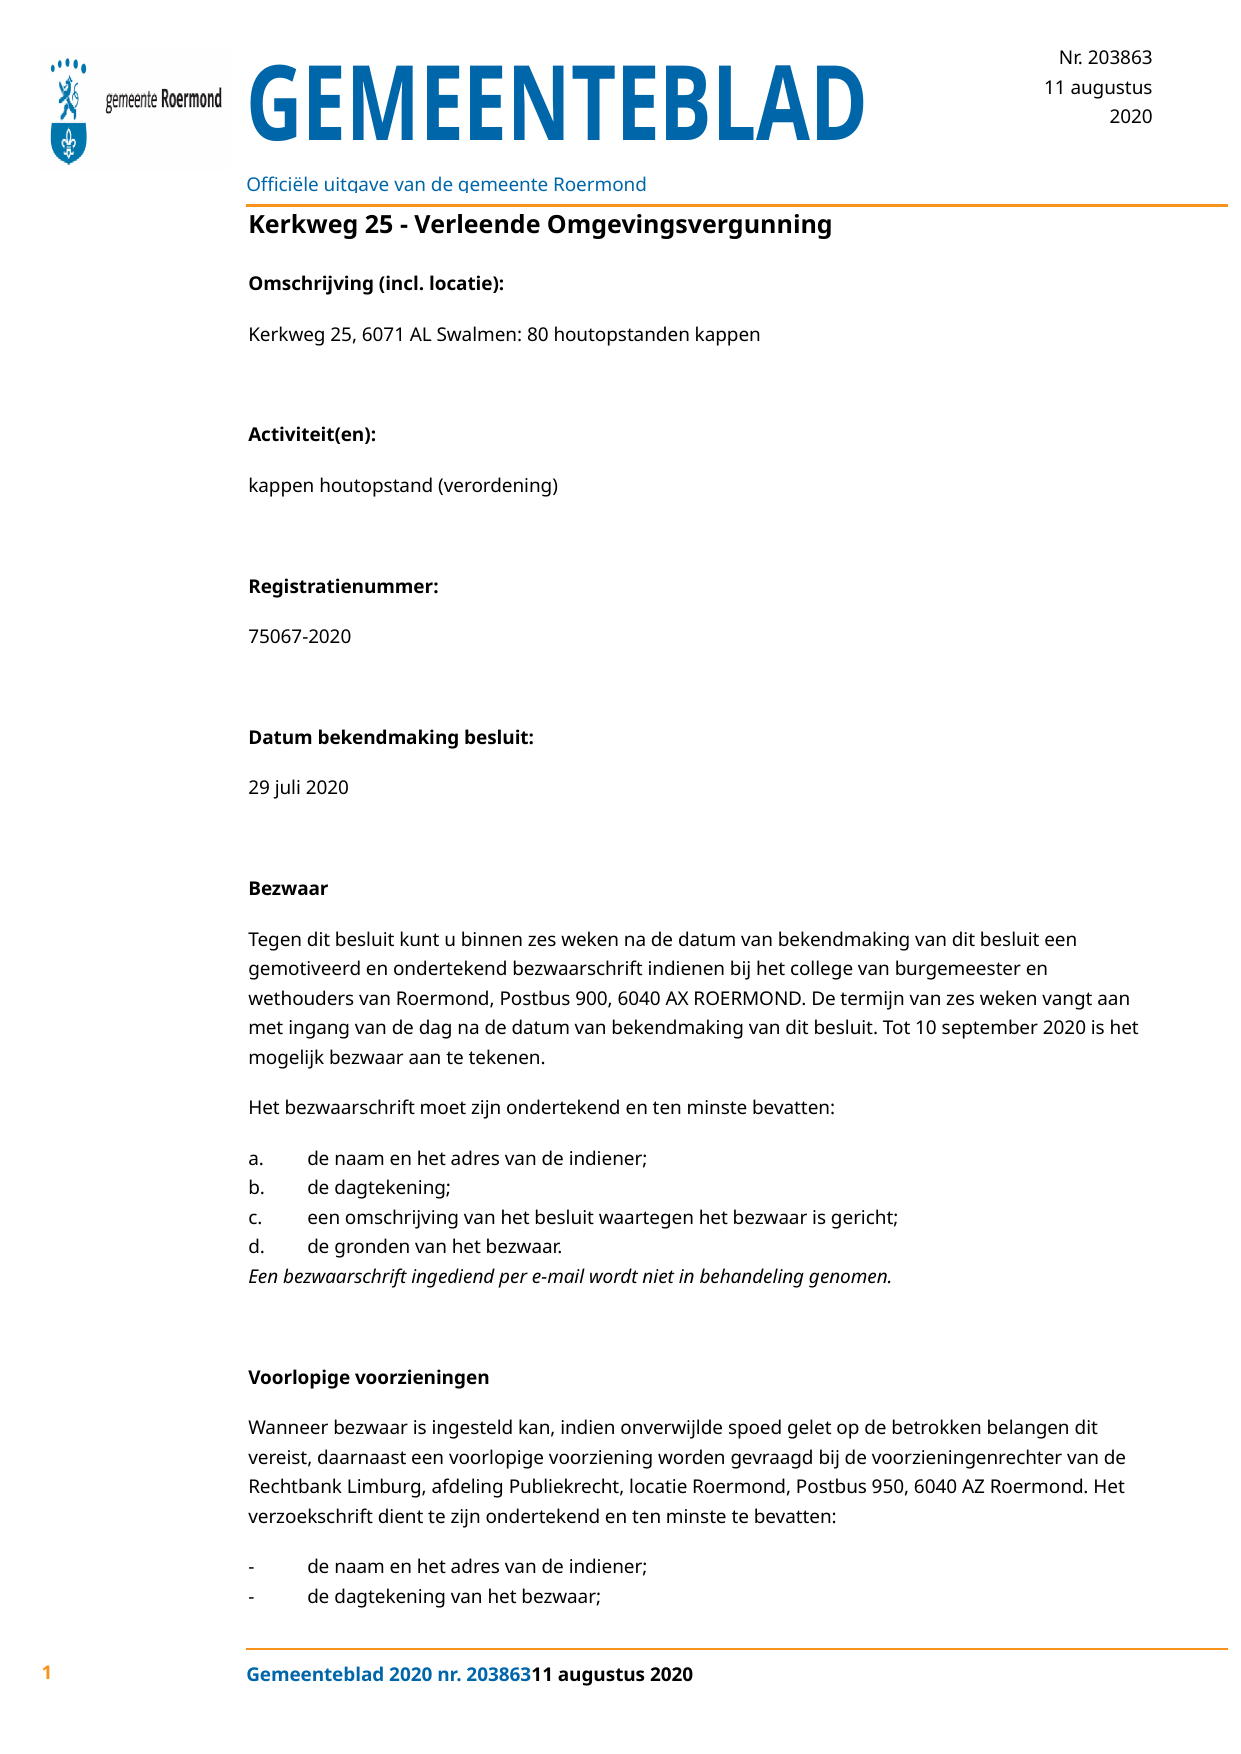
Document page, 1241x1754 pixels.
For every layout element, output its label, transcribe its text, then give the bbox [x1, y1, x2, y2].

text Tegen dit besluit kunt u binnen zes weken na de datum van bekendmaking van dit besluit een gemotiveerd en ondertekend bezwaarschrift indienen bij het college van burgemeester en wethouders van Roermond, Postbus 900, 6040 AX ROERMOND. De termijn van zes weken vangt aan met ingang van de dag na de datum van bekendmaking van dit besluit. Tot 10 september 2020 is het mogelijk bezwaar aan te tekenen. [248, 926, 1152, 1070]
list de naam en het adres van de indiener; [248, 1554, 1152, 1579]
text 29 juli 2020 [248, 774, 1152, 800]
text Activiteit(en): [248, 422, 1152, 447]
text Kerkweg 25, 6071 AL Swalmen: 80 houtopstanden kappen [248, 321, 1152, 346]
list de dagtekening van het bezwaar; [248, 1583, 1152, 1609]
text Bezwaar [248, 875, 1152, 901]
text 75067-2020 [248, 623, 1152, 649]
list een omschrijving van het besluit waartegen het bezwaar is gericht; [248, 1204, 1152, 1230]
text Een bezwaarschrift ingediend per e-mail wordt niet in behandeling genomen. [248, 1263, 1152, 1289]
list de gronden van het bezwaar. [248, 1234, 1152, 1259]
text kappen houtopstand (verordening) [248, 472, 1152, 498]
list de dagtekening; [248, 1174, 1152, 1200]
text Het bezwaarschrift moet zijn ondertekend en ten minste bevatten: [248, 1094, 1152, 1120]
text Datum bekendmaking besluit: [248, 724, 1152, 750]
text Wanneer bezwaar is ingesteld kan, indien onverwijlde spoed gelet op de betrokken belangen dit vereist, daarnaast een voorlopige voorziening worden gevraagd bij de voorzieningenrechter van de Rechtbank Limburg, afdeling Publiekrecht, locatie Roermond, Postbus 950, 6040 AZ Roermond. Het verzoekschrift dient te zijn ondertekend en ten minste te bevatten: [248, 1414, 1152, 1529]
list de naam en het adres van de indiener; [248, 1145, 1152, 1171]
text Kerkweg 25 - Verleende Omgevingsvergunning [248, 207, 1152, 241]
picture [41, 47, 231, 172]
text Voorlopige voorzieningen [248, 1364, 1152, 1390]
text Omschrijving (incl. locatie): [248, 270, 1152, 296]
text Registratienummer: [248, 573, 1152, 598]
